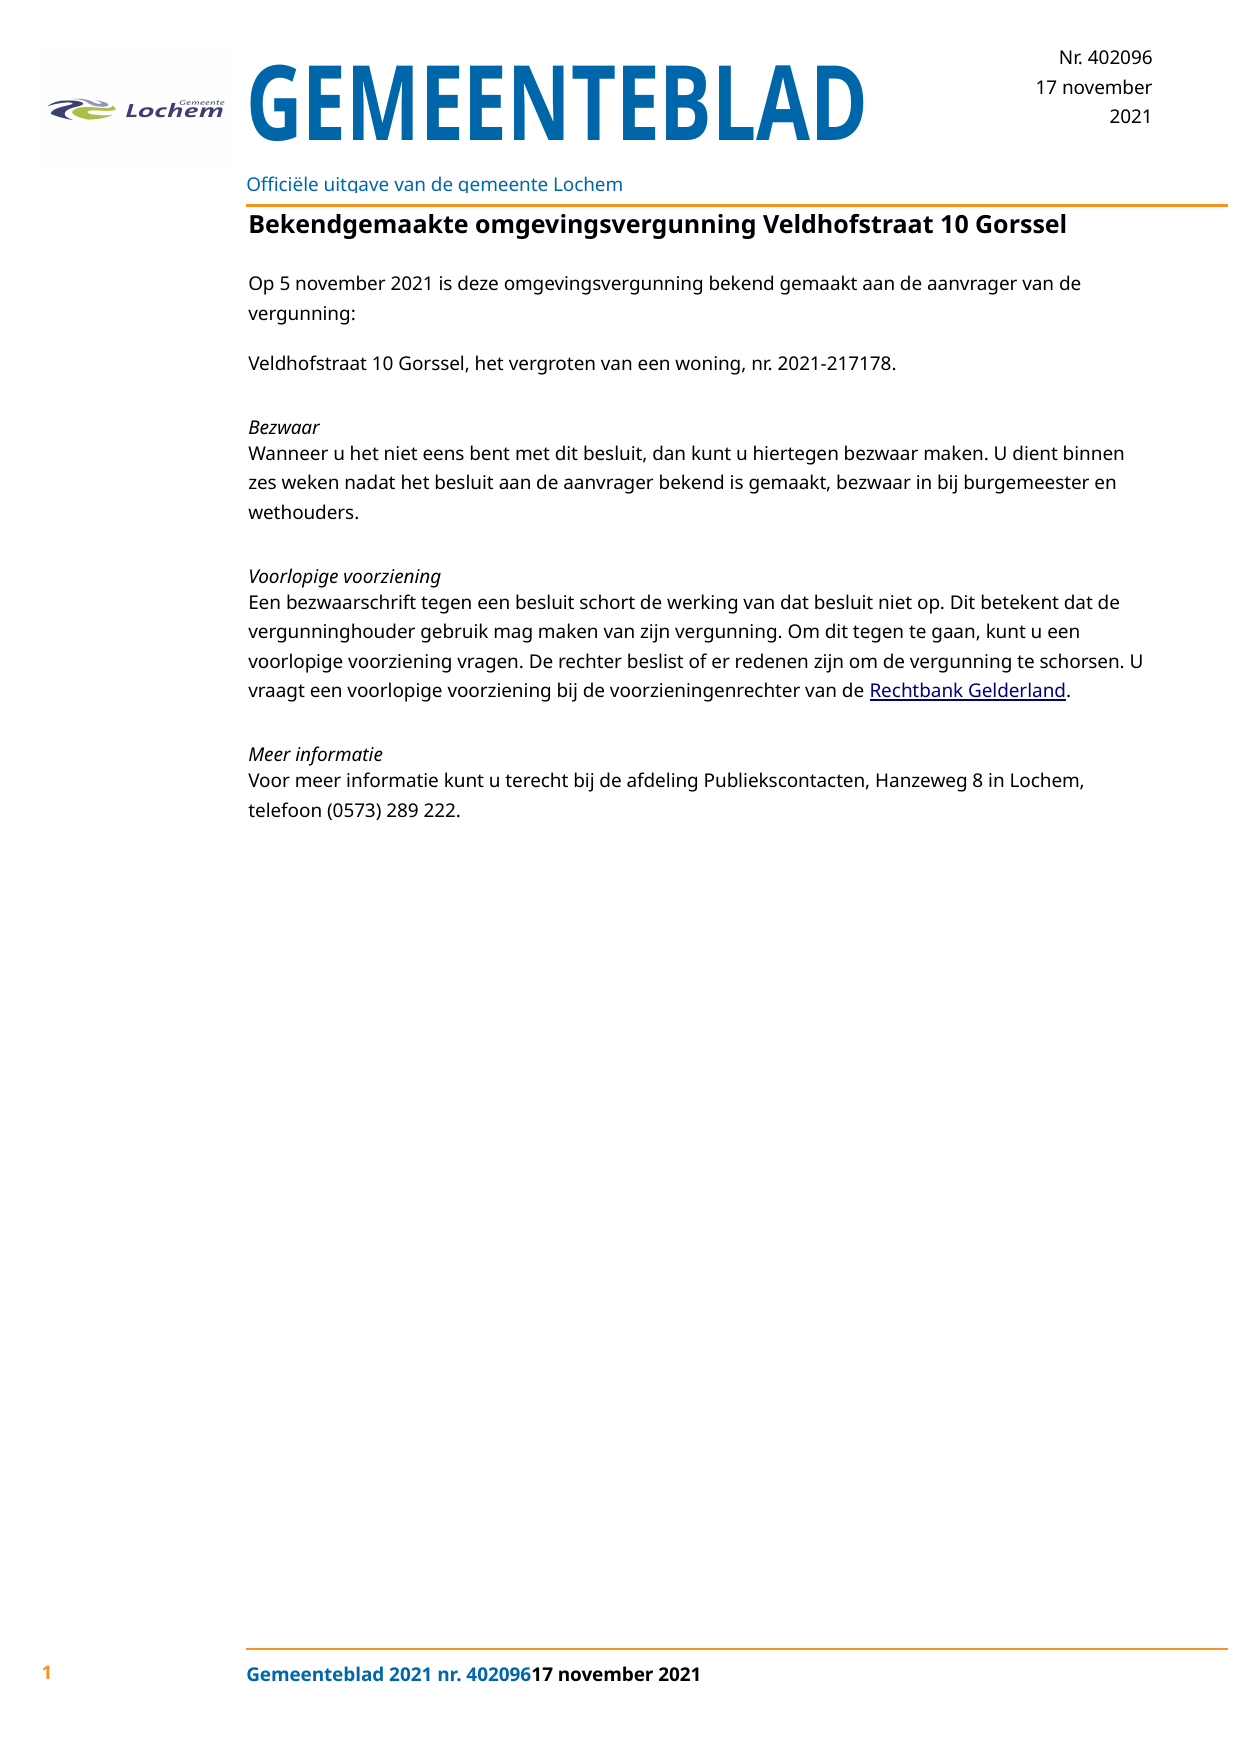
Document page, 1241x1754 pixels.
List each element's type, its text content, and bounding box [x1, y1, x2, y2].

text Een bezwaarschrift tegen een besluit schort de werking van dat besluit niet op. Dit betekent dat de vergunninghouder gebruik mag maken van zijn vergunning. Om dit tegen te gaan, kunt u een voorlopige voorziening vragen. De rechter beslist of er redenen zijn om de vergunning te schorsen. U vraagt een voorlopige voorziening bij de voorzieningenrechter van de Rechtbank Gelderland. [248, 589, 1152, 703]
text Meer informatie [248, 742, 1152, 767]
text Op 5 november 2021 is deze omgevingsvergunning bekend gemaakt aan de aanvrager van de vergunning: [248, 270, 1152, 326]
picture [41, 47, 231, 172]
text Voor meer informatie kunt u terecht bij de afdeling Publiekscontacten, Hanzeweg 8 in Lochem, telefoon (0573) 289 222. [248, 767, 1152, 823]
text Wanneer u het niet eens bent met dit besluit, dan kunt u hiertegen bezwaar maken. U dient binnen zes weken nadat het besluit aan de aanvrager bekend is gemaakt, bezwaar in bij burgemeester en wethouders. [248, 440, 1152, 525]
text Bekendgemaakte omgevingsvergunning Veldhofstraat 10 Gorssel [248, 207, 1152, 241]
text Voorlopige voorziening [248, 563, 1152, 589]
text Veldhofstraat 10 Gorssel, het vergroten van een woning, nr. 2021-217178. [248, 350, 1152, 376]
text Bezwaar [248, 414, 1152, 440]
